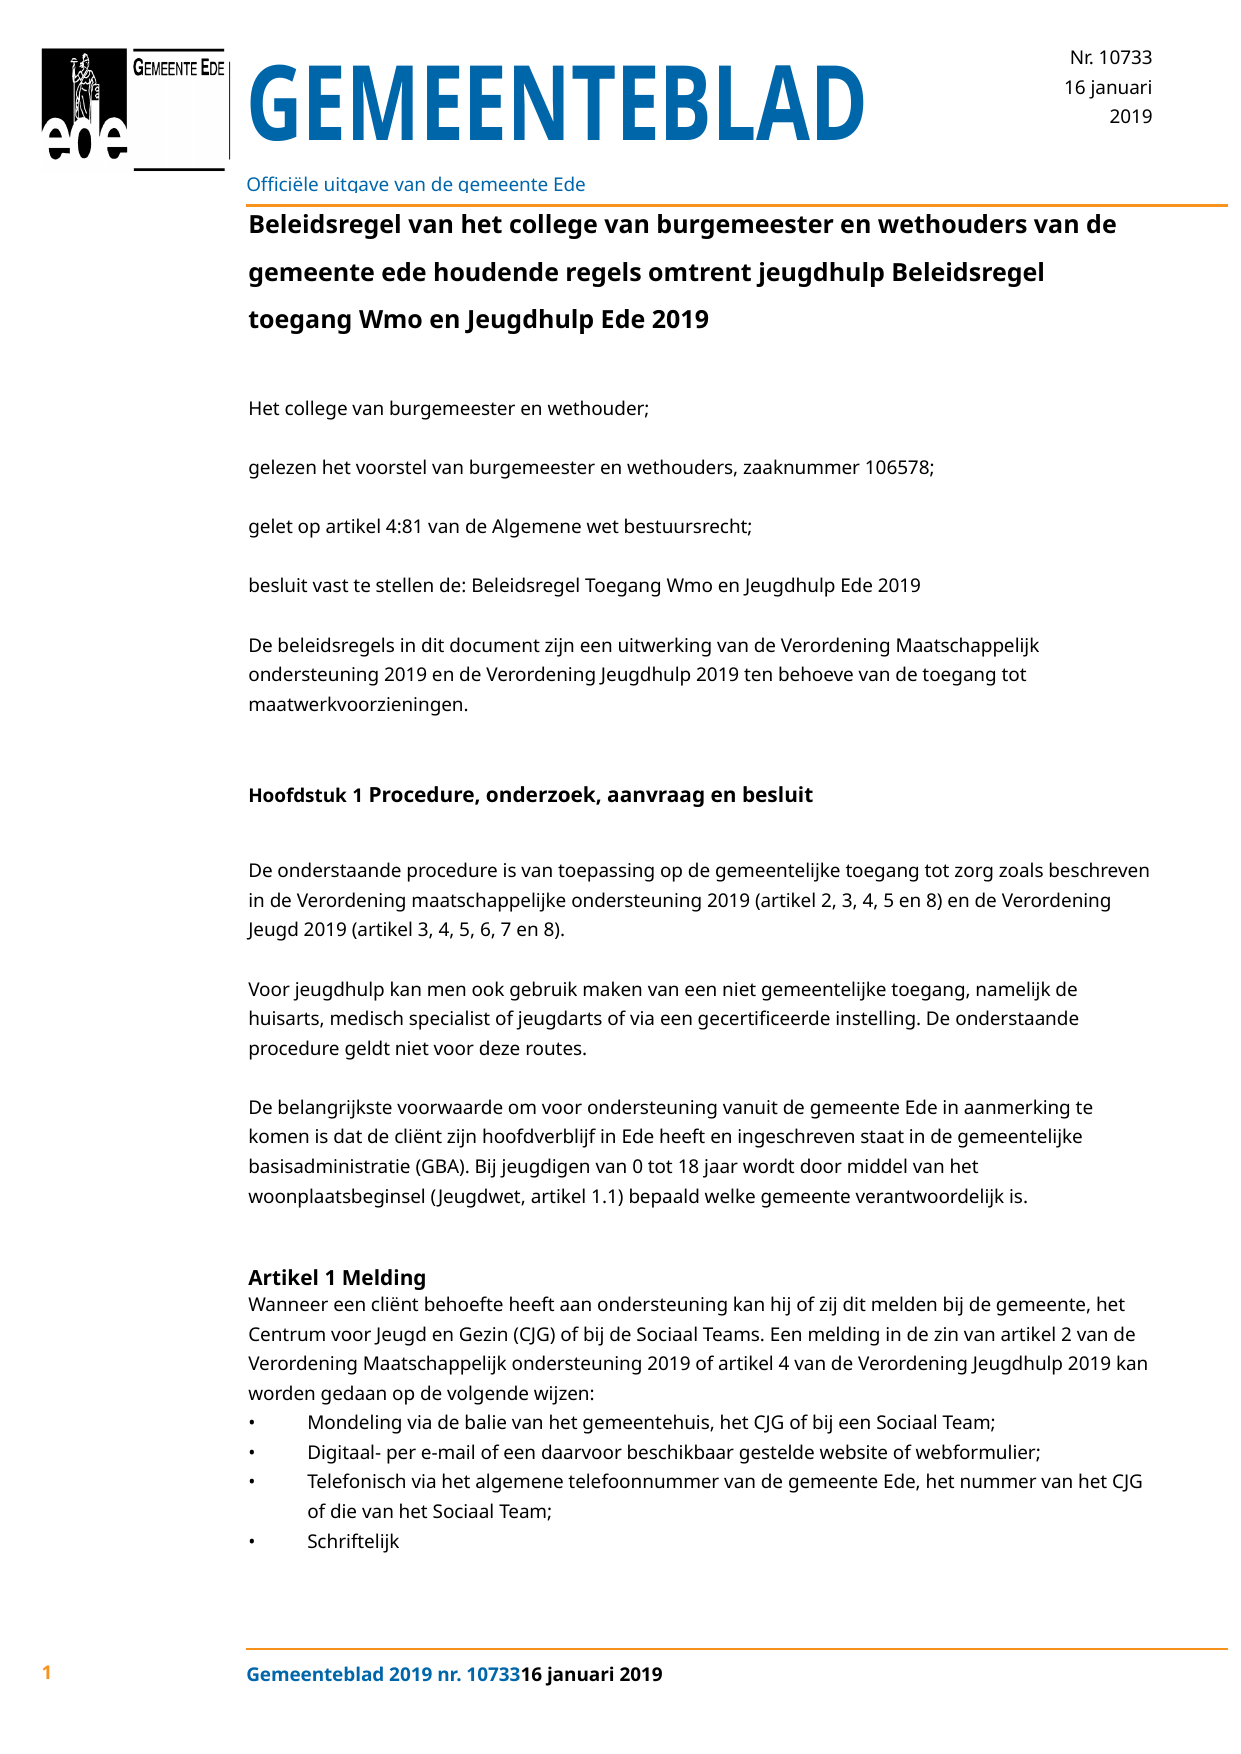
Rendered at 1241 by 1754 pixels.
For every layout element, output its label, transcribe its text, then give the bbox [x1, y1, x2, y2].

list Mondeling via de balie van het gemeentehuis, het CJG of bij een Sociaal Team; [248, 1409, 1152, 1435]
text Beleidsregel van het college van burgemeester en wethouders van de gemeente ede houdende regels omtrent jeugdhulp Beleidsregel toegang Wmo en Jeugdhulp Ede 2019 [248, 207, 1152, 336]
list Telefonisch via het algemene telefoonnummer van de gemeente Ede, het nummer van het CJG of die van het Sociaal Team; [248, 1469, 1152, 1524]
text Voor jeugdhulp kan men ook gebruik maken van een niet gemeentelijke toegang, namelijk de huisarts, medisch specialist of jeugdarts of via een gecertificeerde instelling. De onderstaande procedure geldt niet voor deze routes. [248, 976, 1152, 1061]
list Digitaal- per e-mail of een daarvoor beschikbaar gestelde website of webformulier; [248, 1439, 1152, 1465]
text Het college van burgemeester en wethouder; [248, 395, 1152, 421]
text De onderstaande procedure is van toepassing op de gemeentelijke toegang tot zorg zoals beschreven in de Verordening maatschappelijke ondersteuning 2019 (artikel 2, 3, 4, 5 en 8) en de Verordening Jeugd 2019 (artikel 3, 4, 5, 6, 7 en 8). [248, 857, 1152, 942]
text Artikel 1 Melding [248, 1263, 1152, 1291]
text Wanneer een cliënt behoefte heeft aan ondersteuning kan hij of zij dit melden bij de gemeente, het Centrum voor Jeugd en Gezin (CJG) of bij de Sociaal Teams. Een melding in de zin van artikel 2 van de Verordening Maatschappelijk ondersteuning 2019 of artikel 4 van de Verordening Jeugdhulp 2019 kan worden gedaan op de volgende wijzen: [248, 1291, 1152, 1406]
text Hoofdstuk 1 Procedure, onderzoek, aanvraag en besluit [248, 780, 1152, 808]
list Schriftelijk [248, 1528, 1152, 1554]
text De beleidsregels in dit document zijn een uitwerking van de Verordening Maatschappelijk ondersteuning 2019 en de Verordening Jeugdhulp 2019 ten behoeve van de toegang tot maatwerkvoorzieningen. [248, 632, 1152, 717]
text gelezen het voorstel van burgemeester en wethouders, zaaknummer 106578; [248, 454, 1152, 480]
text De belangrijkste voorwaarde om voor ondersteuning vanuit de gemeente Ede in aanmerking te komen is dat de cliënt zijn hoofdverblijf in Ede heeft en ingeschreven staat in de gemeentelijke basisadministratie (GBA). Bij jeugdigen van 0 tot 18 jaar wordt door middel van het woonplaatsbeginsel (Jeugdwet, artikel 1.1) bepaald welke gemeente verantwoordelijk is. [248, 1094, 1152, 1208]
picture [41, 47, 231, 172]
text gelet op artikel 4:81 van de Algemene wet bestuursrecht; [248, 513, 1152, 539]
text besluit vast te stellen de: Beleidsregel Toegang Wmo en Jeugdhulp Ede 2019 [248, 573, 1152, 598]
